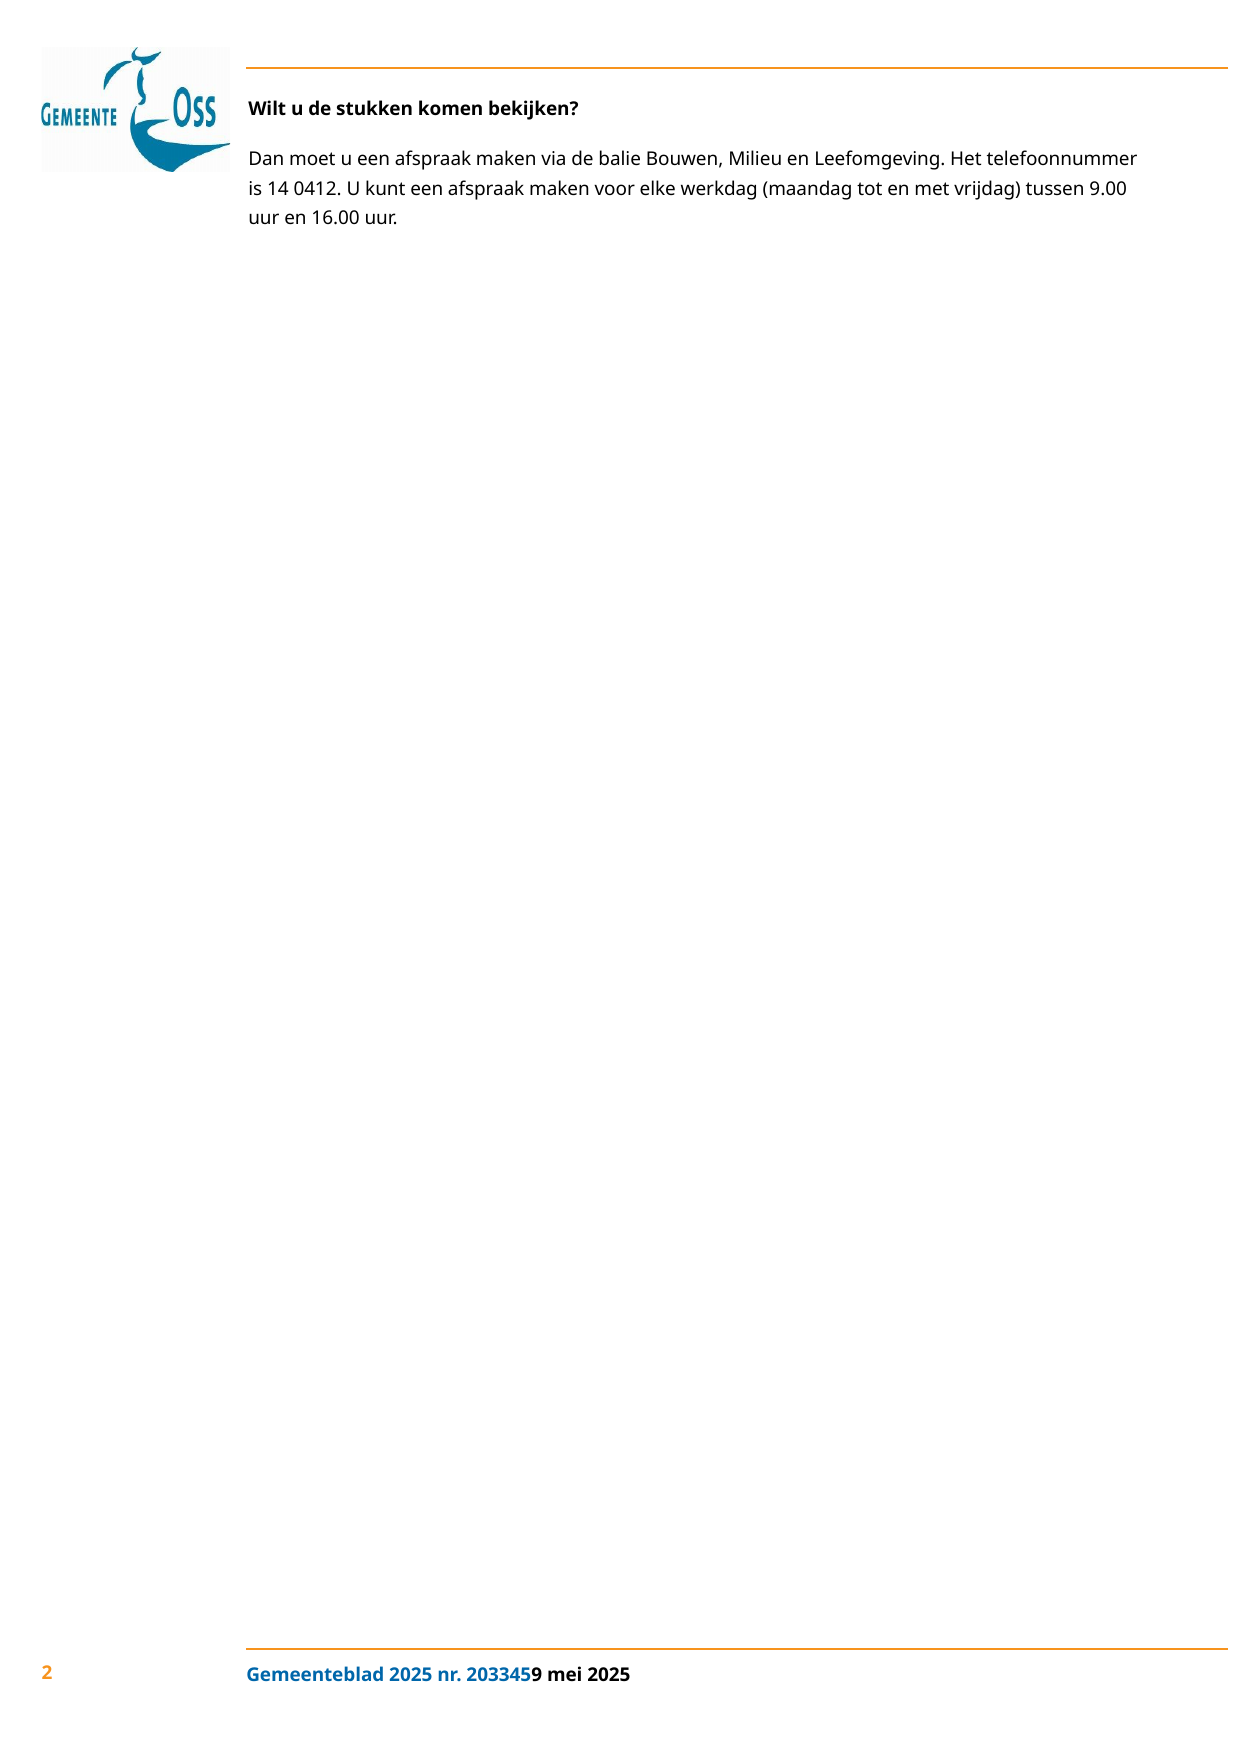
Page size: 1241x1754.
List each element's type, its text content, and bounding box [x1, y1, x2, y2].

picture [41, 47, 231, 172]
text Wilt u de stukken komen bekijken? [248, 95, 1152, 121]
text Dan moet u een afspraak maken via de balie Bouwen, Milieu en Leefomgeving. Het telefoonnummer is 14 0412. U kunt een afspraak maken voor elke werkdag (maandag tot en met vrijdag) tussen 9.00 uur en 16.00 uur. [248, 145, 1152, 230]
